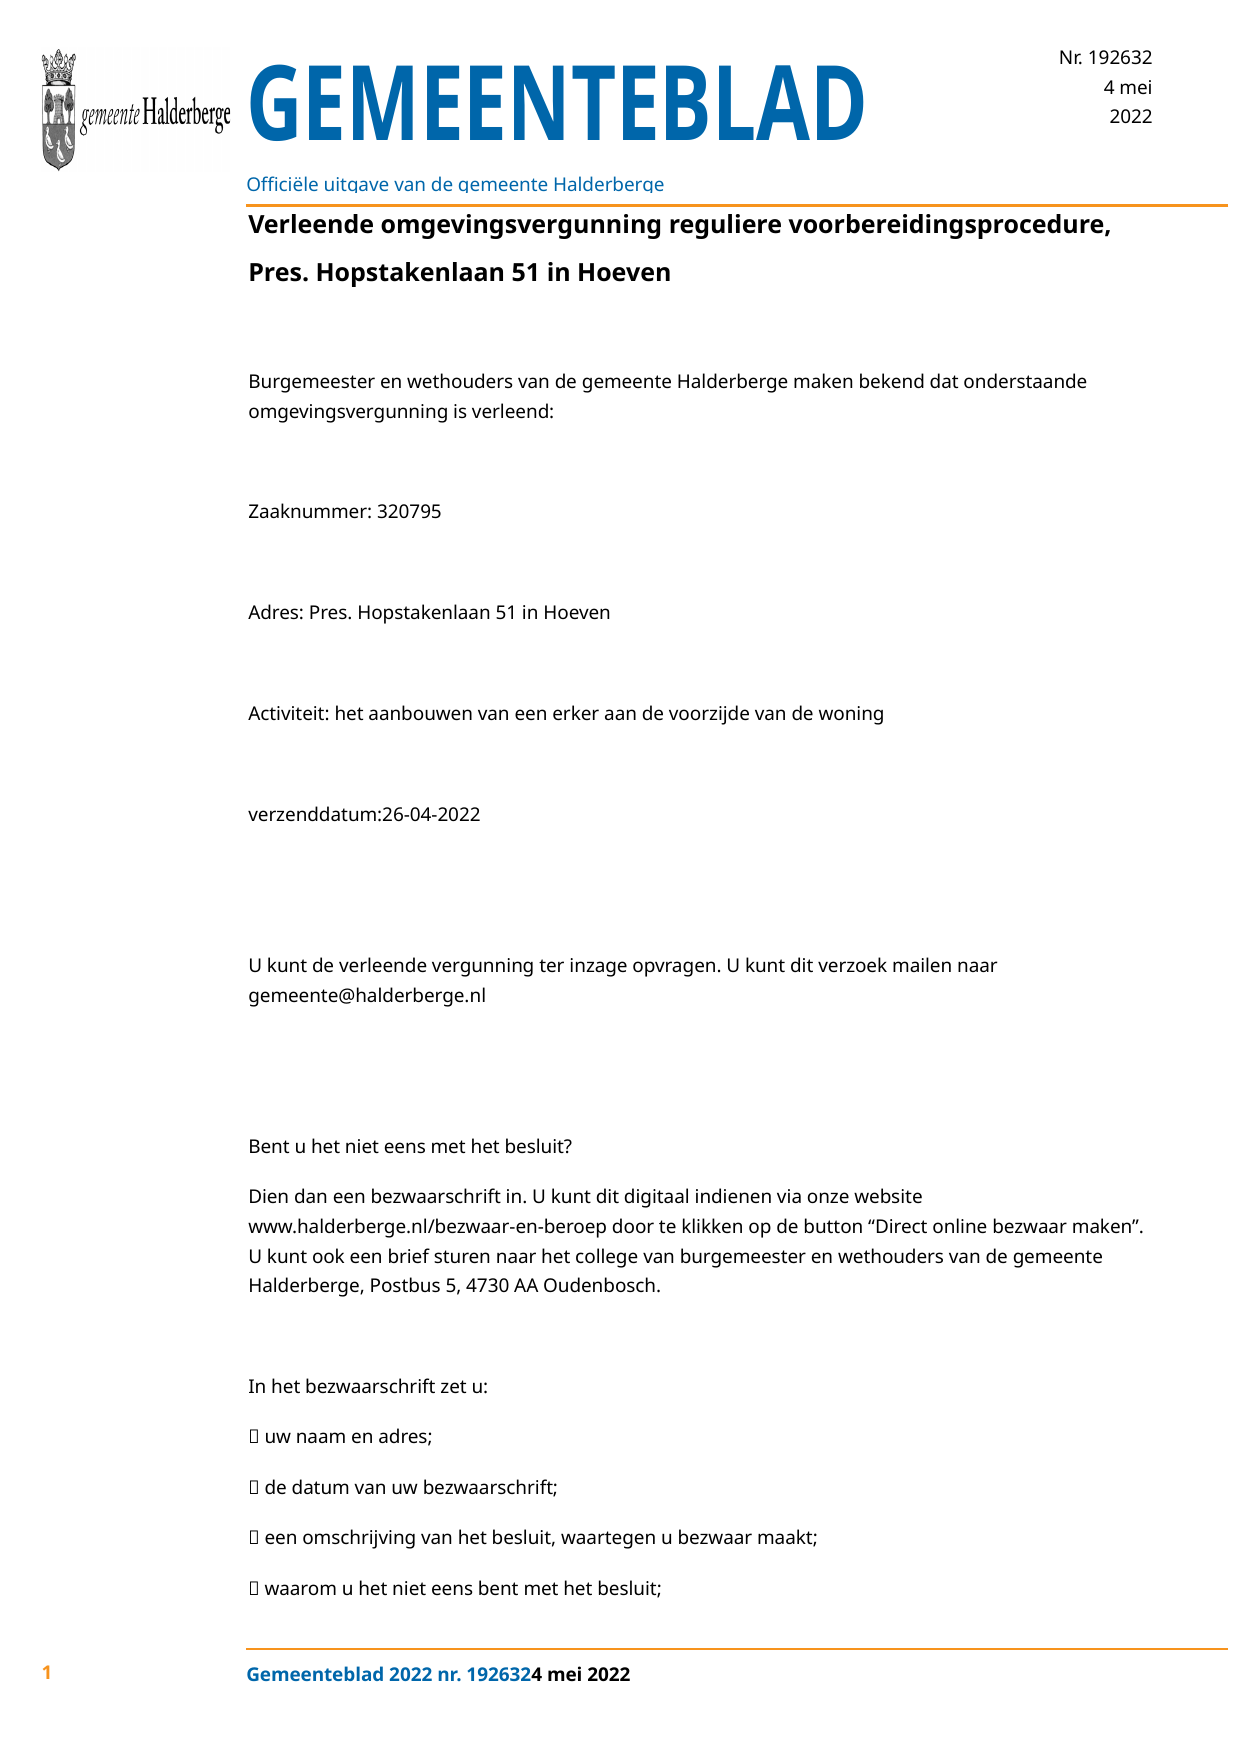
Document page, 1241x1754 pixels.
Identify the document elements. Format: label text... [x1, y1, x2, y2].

text  waarom u het niet eens bent met het besluit; [248, 1575, 1152, 1601]
text verzenddatum:26-04-2022 [248, 801, 1152, 827]
text Dien dan een bezwaarschrift in. U kunt dit digitaal indienen via onze website www.halderberge.nl/bezwaar-en-beroep door te klikken op de button “Direct online bezwaar maken”. U kunt ook een brief sturen naar het college van burgemeester en wethouders van de gemeente Halderberge, Postbus 5, 4730 AA Oudenbosch. [248, 1184, 1152, 1298]
text  een omschrijving van het besluit, waartegen u bezwaar maakt; [248, 1524, 1152, 1550]
text Verleende omgevingsvergunning reguliere voorbereidingsprocedure, Pres. Hopstakenlaan 51 in Hoeven [248, 207, 1152, 288]
text Bent u het niet eens met het besluit? [248, 1133, 1152, 1159]
text Adres: Pres. Hopstakenlaan 51 in Hoeven [248, 599, 1152, 625]
text  de datum van uw bezwaarschrift; [248, 1474, 1152, 1500]
text U kunt de verleende vergunning ter inzage opvragen. U kunt dit verzoek mailen naar gemeente@halderberge.nl [248, 952, 1152, 1008]
text Burgemeester en wethouders van de gemeente Halderberge maken bekend dat onderstaande omgevingsvergunning is verleend: [248, 368, 1152, 424]
text  uw naam en adres; [248, 1424, 1152, 1449]
picture [41, 47, 231, 172]
text Zaaknummer: 320795 [248, 499, 1152, 524]
text In het bezwaarschrift zet u: [248, 1373, 1152, 1399]
text Activiteit: het aanbouwen van een erker aan de voorzijde van de woning [248, 700, 1152, 726]
